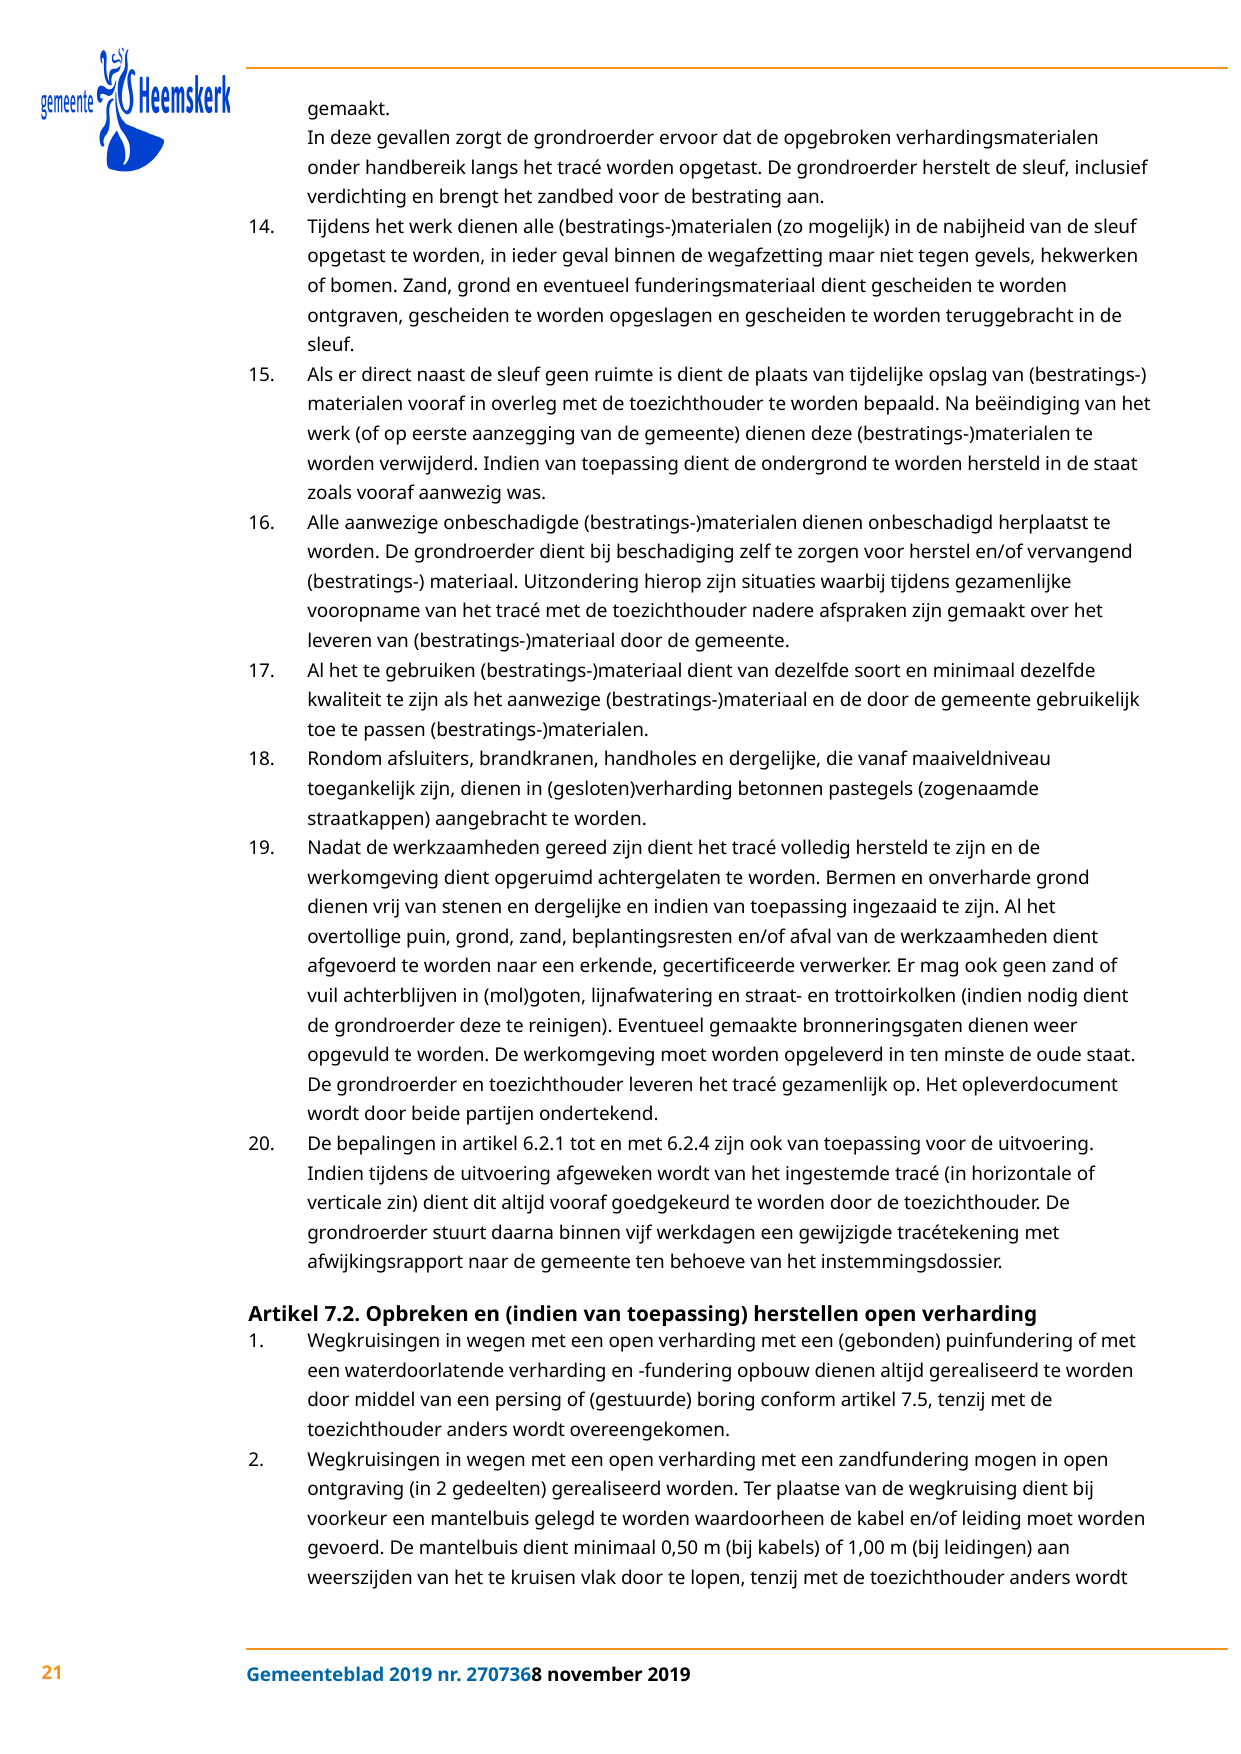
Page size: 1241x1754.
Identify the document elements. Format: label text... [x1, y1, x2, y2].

list Rondom afsluiters, brandkranen, handholes en dergelijke, die vanaf maaiveldniveau toegankelijk zijn, dienen in (gesloten)verharding betonnen pastegels (zogenaamde straatkappen) aangebracht te worden. [248, 746, 1152, 831]
picture [41, 47, 231, 172]
list gemaakt. [248, 95, 1152, 121]
text Artikel 7.2. Opbreken en (indien van toepassing) herstellen open verharding [248, 1299, 1152, 1327]
list Alle aanwezige onbeschadigde (bestratings-)materialen dienen onbeschadigd herplaatst te worden. De grondroerder dient bij beschadiging zelf te zorgen voor herstel en/of vervangend (bestratings-) materiaal. Uitzondering hierop zijn situaties waarbij tijdens gezamenlijke vooropname van het tracé met de toezichthouder nadere afspraken zijn gemaakt over het leveren van (bestratings-)materiaal door de gemeente. [248, 509, 1152, 653]
list In deze gevallen zorgt de grondroerder ervoor dat de opgebroken verhardingsmaterialen onder handbereik langs het tracé worden opgetast. De grondroerder herstelt de sleuf, inclusief verdichting en brengt het zandbed voor de bestrating aan. [248, 124, 1152, 209]
list Wegkruisingen in wegen met een open verharding met een (gebonden) puinfundering of met een waterdoorlatende verharding en -fundering opbouw dienen altijd gerealiseerd te worden door middel van een persing of (gestuurde) boring conform artikel 7.5, tenzij met de toezichthouder anders wordt overeengekomen. [248, 1327, 1152, 1442]
list De bepalingen in artikel 6.2.1 tot en met 6.2.4 zijn ook van toepassing voor de uitvoering. Indien tijdens de uitvoering afgeweken wordt van het ingestemde tracé (in horizontale of verticale zin) dient dit altijd vooraf goedgekeurd te worden door de toezichthouder. De grondroerder stuurt daarna binnen vijf werkdagen een gewijzigde tracétekening met afwijkingsrapport naar de gemeente ten behoeve van het instemmingsdossier. [248, 1130, 1152, 1274]
list Al het te gebruiken (bestratings-)materiaal dient van dezelfde soort en minimaal dezelfde kwaliteit te zijn als het aanwezige (bestratings-)materiaal en de door de gemeente gebruikelijk toe te passen (bestratings-)materialen. [248, 657, 1152, 742]
list Als er direct naast de sleuf geen ruimte is dient de plaats van tijdelijke opslag van (bestratings-) materialen vooraf in overleg met de toezichthouder te worden bepaald. Na beëindiging van het werk (of op eerste aanzegging van de gemeente) dienen deze (bestratings-)materialen te worden verwijderd. Indien van toepassing dient de ondergrond te worden hersteld in de staat zoals vooraf aanwezig was. [248, 361, 1152, 505]
list Wegkruisingen in wegen met een open verharding met een zandfundering mogen in open ontgraving (in 2 gedeelten) gerealiseerd worden. Ter plaatse van de wegkruising dient bij voorkeur een mantelbuis gelegd te worden waardoorheen de kabel en/of leiding moet worden gevoerd. De mantelbuis dient minimaal 0,50 m (bij kabels) of 1,00 m (bij leidingen) aan weerszijden van het te kruisen vlak door te lopen, tenzij met de toezichthouder anders wordt [248, 1446, 1152, 1590]
list Nadat de werkzaamheden gereed zijn dient het tracé volledig hersteld te zijn en de werkomgeving dient opgeruimd achtergelaten te worden. Bermen en onverharde grond dienen vrij van stenen en dergelijke en indien van toepassing ingezaaid te zijn. Al het overtollige puin, grond, zand, beplantingsresten en/of afval van de werkzaamheden dient afgevoerd te worden naar een erkende, gecertificeerde verwerker. Er mag ook geen zand of vuil achterblijven in (mol)goten, lijnafwatering en straat- en trottoirkolken (indien nodig dient de grondroerder deze te reinigen). Eventueel gemaakte bronneringsgaten dienen weer opgevuld te worden. De werkomgeving moet worden opgeleverd in ten minste de oude staat. De grondroerder en toezichthouder leveren het tracé gezamenlijk op. Het opleverdocument wordt door beide partijen ondertekend. [248, 834, 1152, 1126]
list Tijdens het werk dienen alle (bestratings-)materialen (zo mogelijk) in de nabijheid van de sleuf opgetast te worden, in ieder geval binnen de wegafzetting maar niet tegen gevels, hekwerken of bomen. Zand, grond en eventueel funderingsmateriaal dient gescheiden te worden ontgraven, gescheiden te worden opgeslagen en gescheiden te worden teruggebracht in de sleuf. [248, 213, 1152, 357]
